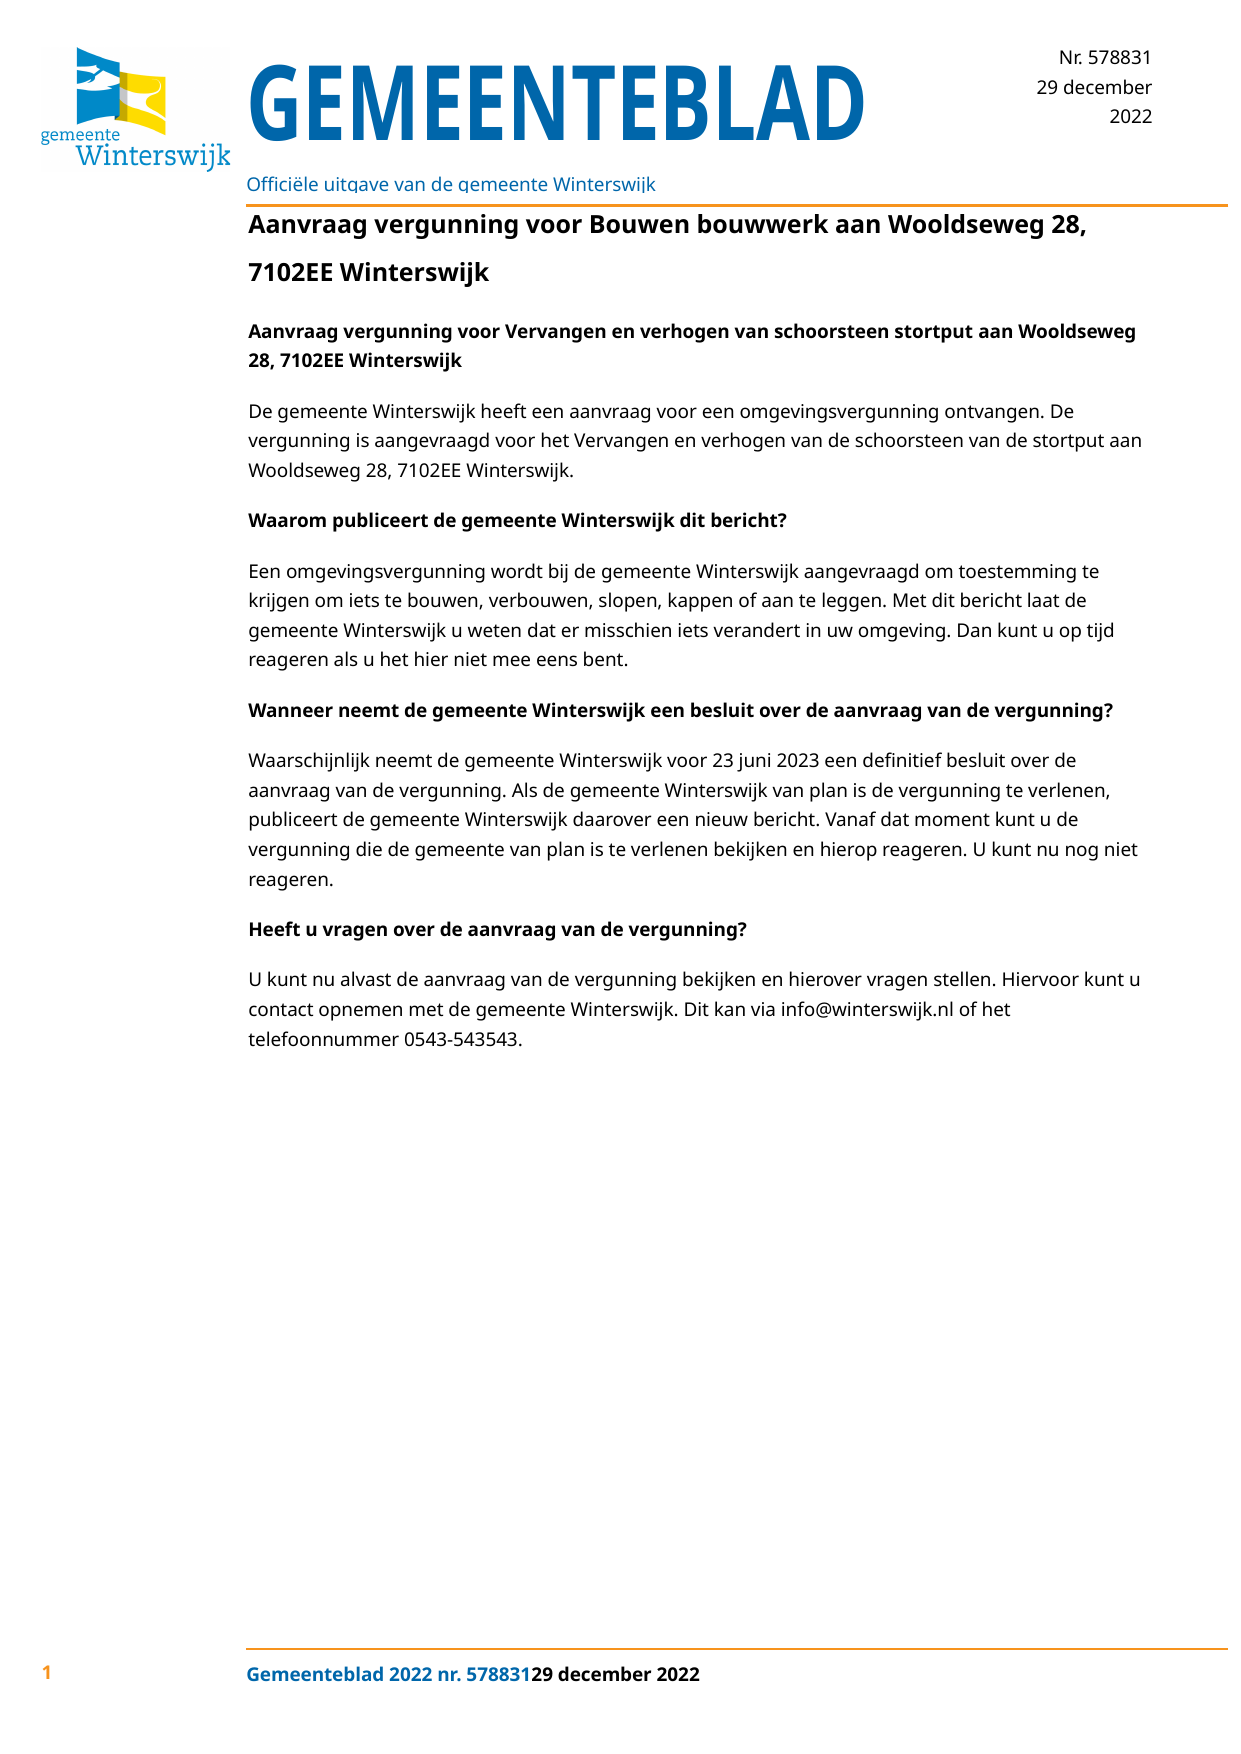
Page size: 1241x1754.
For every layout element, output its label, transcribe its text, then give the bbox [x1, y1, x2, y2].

text Waarom publiceert de gemeente Winterswijk dit bericht? [248, 507, 1152, 533]
text Aanvraag vergunning voor Bouwen bouwwerk aan Wooldseweg 28, 7102EE Winterswijk [248, 207, 1152, 288]
picture [41, 47, 231, 172]
text Aanvraag vergunning voor Vervangen en verhogen van schoorsteen stortput aan Wooldseweg 28, 7102EE Winterswijk [248, 318, 1152, 373]
text De gemeente Winterswijk heeft een aanvraag voor een omgevingsvergunning ontvangen. De vergunning is aangevraagd voor het Vervangen en verhogen van de schoorsteen van de stortput aan Wooldseweg 28, 7102EE Winterswijk. [248, 398, 1152, 483]
text Wanneer neemt de gemeente Winterswijk een besluit over de aanvraag van de vergunning? [248, 697, 1152, 723]
text U kunt nu alvast de aanvraag van de vergunning bekijken en hierover vragen stellen. Hiervoor kunt u contact opnemen met de gemeente Winterswijk. Dit kan via info@winterswijk.nl of het telefoonnummer 0543-543543. [248, 967, 1152, 1052]
text Heeft u vragen over de aanvraag van de vergunning? [248, 916, 1152, 942]
picture [225, 153, 231, 162]
text Een omgevingsvergunning wordt bij de gemeente Winterswijk aangevraagd om toestemming te krijgen om iets te bouwen, verbouwen, slopen, kappen of aan te leggen. Met dit bericht laat de gemeente Winterswijk u weten dat er misschien iets verandert in uw omgeving. Dan kunt u op tijd reageren als u het hier niet mee eens bent. [248, 558, 1152, 672]
text Waarschijnlijk neemt de gemeente Winterswijk voor 23 juni 2023 een definitief besluit over de aanvraag van de vergunning. Als de gemeente Winterswijk van plan is de vergunning te verlenen, publiceert de gemeente Winterswijk daarover een nieuw bericht. Vanaf dat moment kunt u de vergunning die de gemeente van plan is te verlenen bekijken en hierop reageren. U kunt nu nog niet reageren. [248, 747, 1152, 892]
